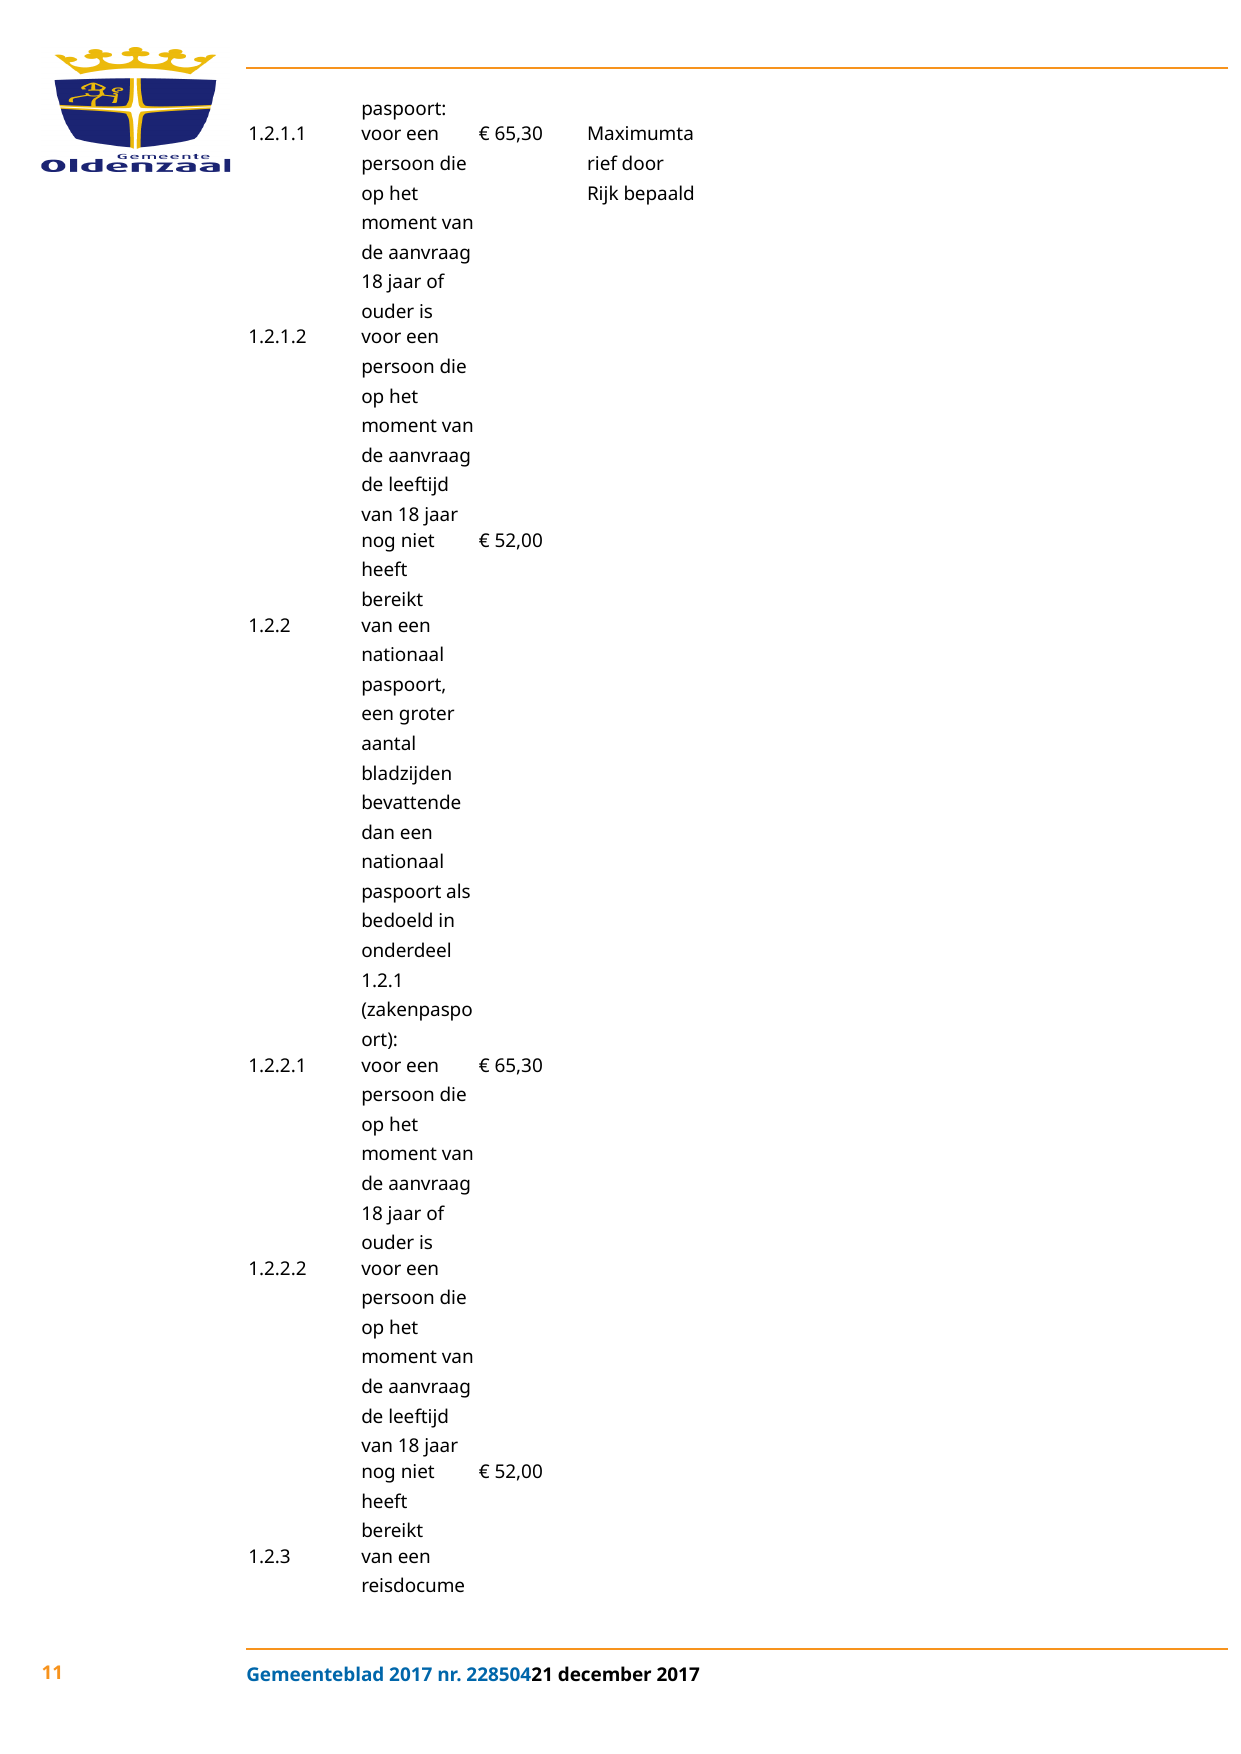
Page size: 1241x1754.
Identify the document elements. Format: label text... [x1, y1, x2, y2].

table_cell 1.2.2.1 [248, 1052, 361, 1255]
table_cell [587, 1255, 700, 1458]
table_cell € 65,30 [474, 121, 587, 324]
table_cell [587, 324, 700, 527]
table_cell [587, 1543, 700, 1598]
table_cell 1.2.1.1 [248, 121, 361, 324]
table_cell [474, 1543, 587, 1598]
table_cell [587, 612, 700, 1052]
table_cell [474, 612, 587, 1052]
table_cell nog niet heeft bereikt [361, 527, 474, 612]
table_cell [587, 95, 700, 121]
table_cell 1.2.2.2 [248, 1255, 361, 1458]
table_cell Maximumtarief door Rijk bepaald [587, 121, 700, 324]
table_cell € 52,00 [474, 527, 587, 612]
table_cell [587, 1458, 700, 1543]
table_cell [587, 527, 700, 612]
table_cell € 52,00 [474, 1458, 587, 1543]
table_cell van een reisdocume [361, 1543, 474, 1598]
table_cell nog niet heeft bereikt [361, 1458, 474, 1543]
table_cell [248, 1458, 361, 1543]
table_cell voor een persoon die op het moment van de aanvraag de leeftijd van 18 jaar [361, 1255, 474, 1458]
table_cell [587, 1052, 700, 1255]
table_cell [474, 324, 587, 527]
table_cell [248, 95, 361, 121]
table_cell 1.2.3 [248, 1543, 361, 1598]
table_cell [248, 527, 361, 612]
table_cell voor een persoon die op het moment van de aanvraag de leeftijd van 18 jaar [361, 324, 474, 527]
table_cell 1.2.1.2 [248, 324, 361, 527]
table_cell [474, 1255, 587, 1458]
table_cell [474, 95, 587, 121]
picture [41, 47, 231, 172]
table_cell paspoort: [361, 95, 474, 121]
table_cell voor een persoon die op het moment van de aanvraag 18 jaar of ouder is [361, 1052, 474, 1255]
table_cell 1.2.2 [248, 612, 361, 1052]
table_cell van een nationaal paspoort, een groter aantal bladzijden bevattende dan een nationaal paspoort als bedoeld in onderdeel 1.2.1 (zakenpaspoort): [361, 612, 474, 1052]
table_cell voor een persoon die op het moment van de aanvraag 18 jaar of ouder is [361, 121, 474, 324]
table_cell € 65,30 [474, 1052, 587, 1255]
